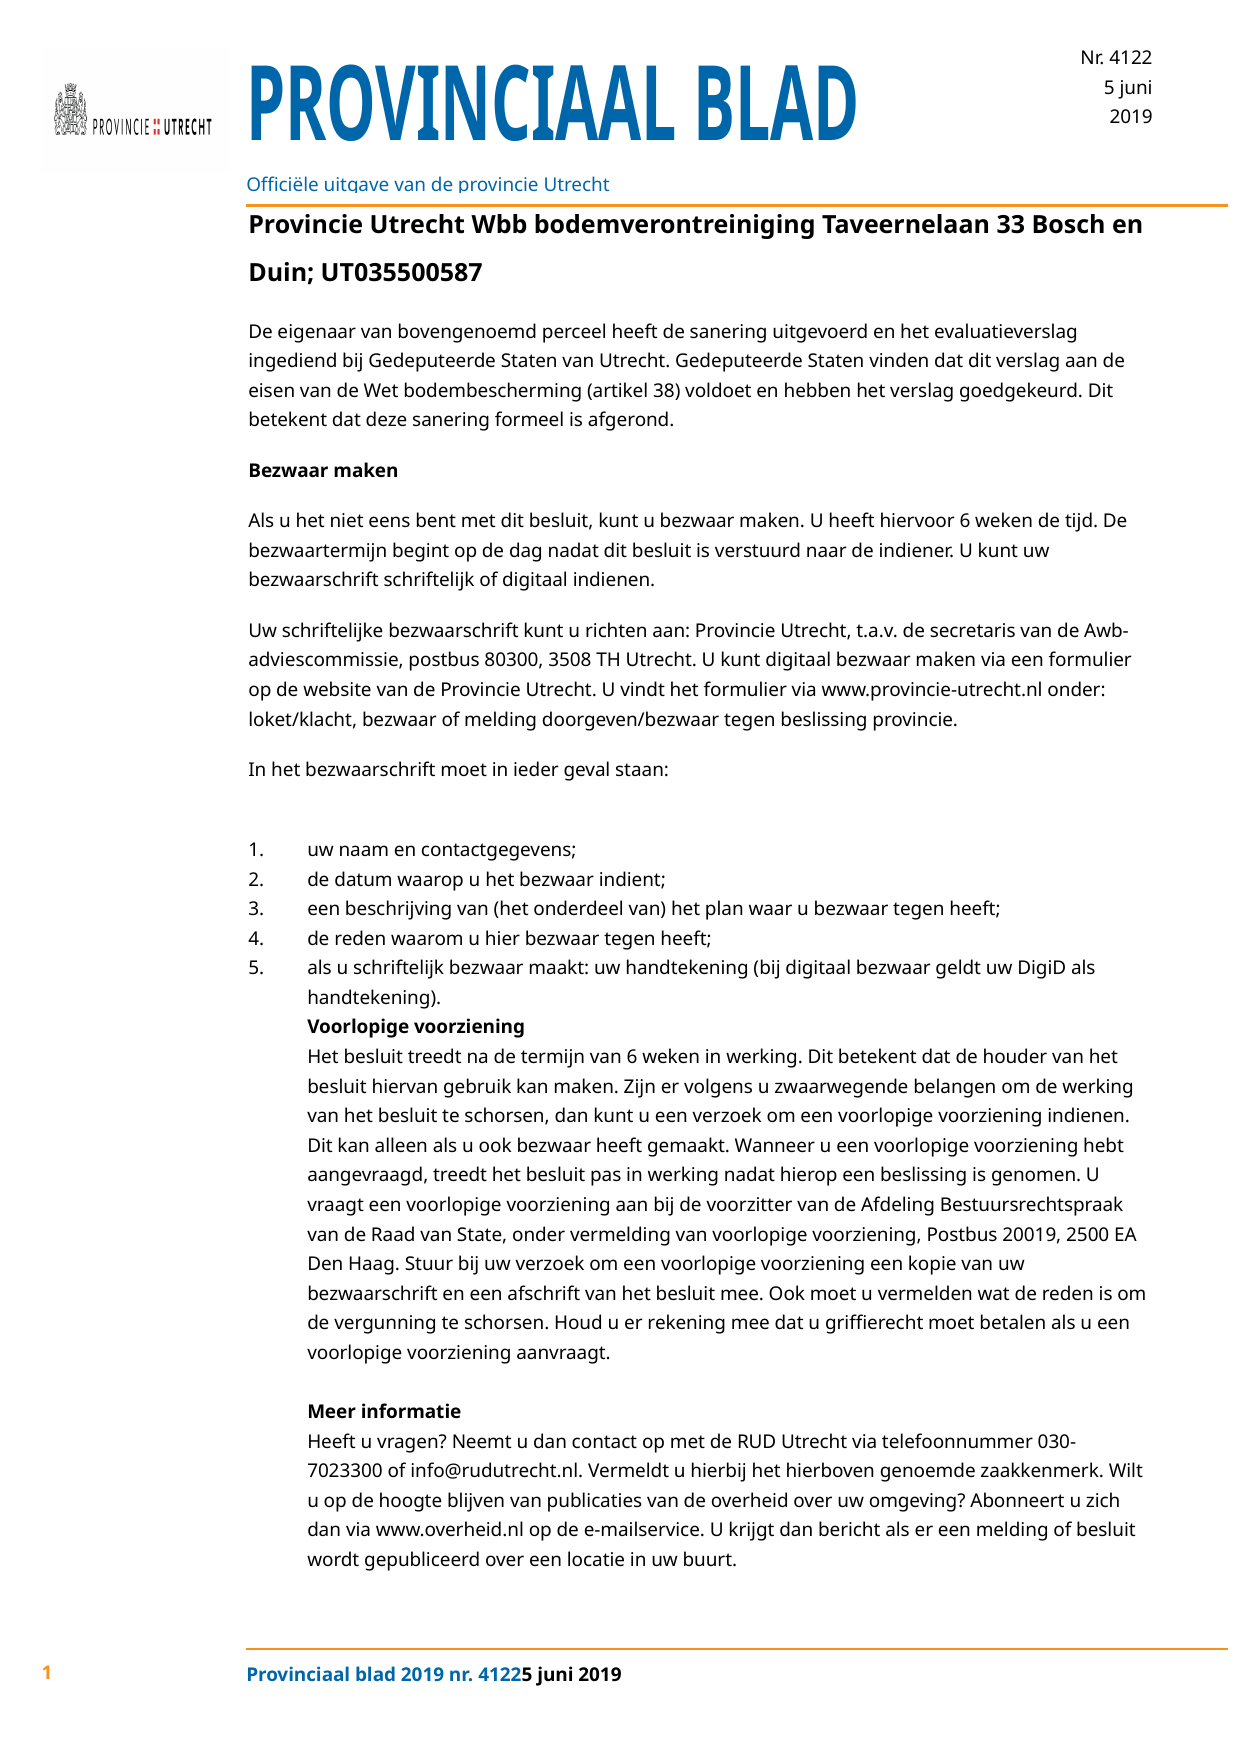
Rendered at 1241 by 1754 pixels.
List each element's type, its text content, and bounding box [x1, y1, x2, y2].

text De eigenaar van bovengenoemd perceel heeft de sanering uitgevoerd en het evaluatieverslag ingediend bij Gedeputeerde Staten van Utrecht. Gedeputeerde Staten vinden dat dit verslag aan de eisen van de Wet bodembescherming (artikel 38) voldoet en hebben het verslag goedgekeurd. Dit betekent dat deze sanering formeel is afgerond. [248, 318, 1152, 432]
list als u schriftelijk bezwaar maakt: uw handtekening (bij digitaal bezwaar geldt uw DigiD als handtekening). [248, 954, 1152, 1010]
list Heeft u vragen? Neemt u dan contact op met de RUD Utrecht via telefoonnummer 030-7023300 of info@rudutrecht.nl. Vermeldt u hierbij het hierboven genoemde zaakkenmerk. Wilt u op de hoogte blijven van publicaties van de overheid over uw omgeving? Abonneert u zich dan via www.overheid.nl op de e-mailservice. U krijgt dan bericht als er een melding of besluit wordt gepubliceerd over een locatie in uw buurt. [248, 1428, 1152, 1572]
list uw naam en contactgegevens; [248, 836, 1152, 862]
text Bezwaar maken [248, 457, 1152, 483]
list de datum waarop u het bezwaar indient; [248, 866, 1152, 892]
list een beschrijving van (het onderdeel van) het plan waar u bezwaar tegen heeft; [248, 895, 1152, 921]
list de reden waarom u hier bezwaar tegen heeft; [248, 925, 1152, 951]
text Provincie Utrecht Wbb bodemverontreiniging Taveernelaan 33 Bosch en Duin; UT035500587 [248, 207, 1152, 288]
text In het bezwaarschrift moet in ieder geval staan: [248, 756, 1152, 782]
picture [41, 47, 231, 172]
text Uw schriftelijke bezwaarschrift kunt u richten aan: Provincie Utrecht, t.a.v. de secretaris van de Awb-adviescommissie, postbus 80300, 3508 TH Utrecht. U kunt digitaal bezwaar maken via een formulier op de website van de Provincie Utrecht. U vindt het formulier via www.provincie-utrecht.nl onder: loket/klacht, bezwaar of melding doorgeven/bezwaar tegen beslissing provincie. [248, 617, 1152, 732]
list Voorlopige voorziening [248, 1014, 1152, 1039]
text Als u het niet eens bent met dit besluit, kunt u bezwaar maken. U heeft hiervoor 6 weken de tijd. De bezwaartermijn begint op de dag nadat dit besluit is verstuurd naar de indiener. U kunt uw bezwaarschrift schriftelijk of digitaal indienen. [248, 507, 1152, 592]
list Het besluit treedt na de termijn van 6 weken in werking. Dit betekent dat de houder van het besluit hiervan gebruik kan maken. Zijn er volgens u zwaarwegende belangen om de werking van het besluit te schorsen, dan kunt u een verzoek om een voorlopige voorziening indienen. Dit kan alleen als u ook bezwaar heeft gemaakt. Wanneer u een voorlopige voorziening hebt aangevraagd, treedt het besluit pas in werking nadat hierop een beslissing is genomen. U vraagt een voorlopige voorziening aan bij de voorzitter van de Afdeling Bestuursrechtspraak van de Raad van State, onder vermelding van voorlopige voorziening, Postbus 20019, 2500 EA Den Haag. Stuur bij uw verzoek om een voorlopige voorziening een kopie van uw bezwaarschrift en een afschrift van het besluit mee. Ook moet u vermelden wat de reden is om de vergunning te schorsen. Houd u er rekening mee dat u griffierecht moet betalen als u een voorlopige voorziening aanvraagt. [248, 1043, 1152, 1365]
list Meer informatie [248, 1398, 1152, 1424]
